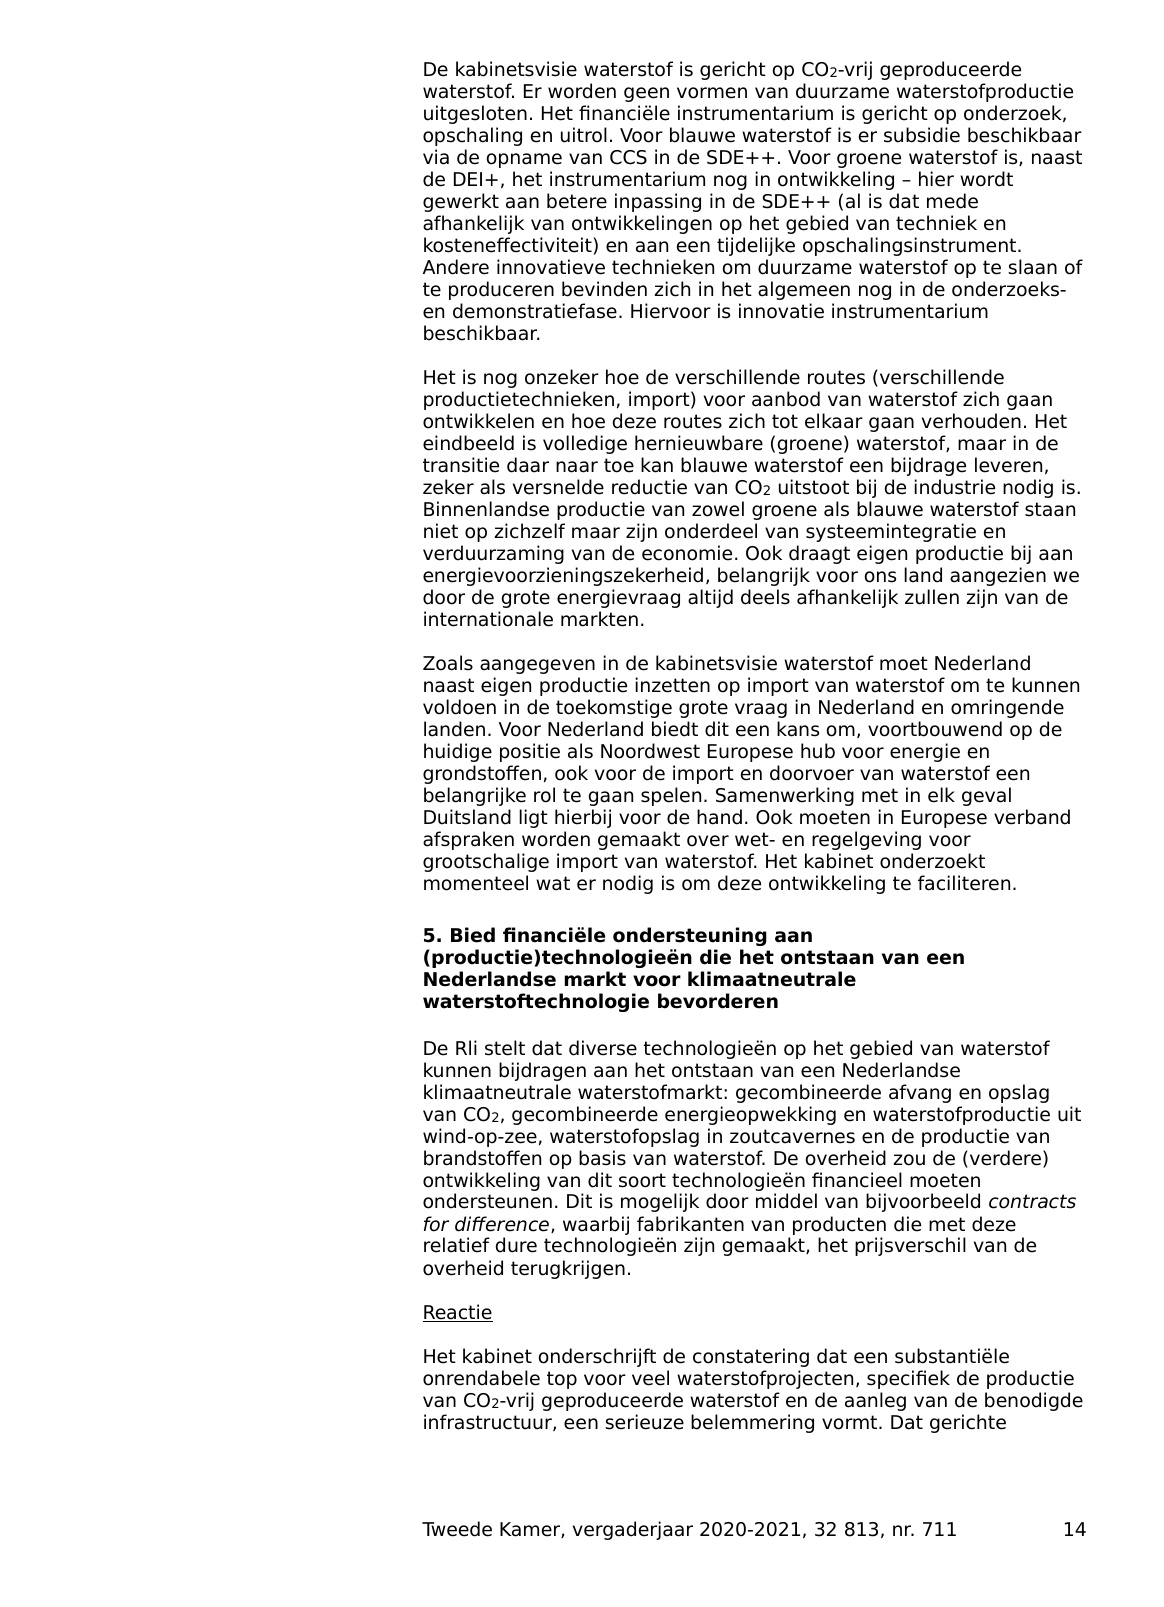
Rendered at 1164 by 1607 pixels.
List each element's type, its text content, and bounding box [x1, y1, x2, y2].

text Het kabinet onderschrijft de constatering dat een substantiële onrendabele top voor veel waterstofprojecten, specifiek de productie van CO2-vrij geproduceerde waterstof en de aanleg van de benodigde infrastructuur, een serieuze belemmering vormt. Dat gerichte [422, 1346, 1087, 1434]
text De Rli stelt dat diverse technologieën op het gebied van waterstof kunnen bijdragen aan het ontstaan van een Nederlandse klimaatneutrale waterstofmarkt: gecombineerde afvang en opslag van CO2, gecombineerde energieopwekking en waterstofproductie uit wind-op-zee, waterstofopslag in zoutcavernes en de productie van brandstoffen op basis van waterstof. De overheid zou de (verdere) ontwikkeling van dit soort technologieën financieel moeten ondersteunen. Dit is mogelijk door middel van bijvoorbeeld contracts for difference, waarbij fabrikanten van producten die met deze relatief dure technologieën zijn gemaakt, het prijsverschil van de overheid terugkrijgen. [422, 1038, 1087, 1279]
text De kabinetsvisie waterstof is gericht op CO2-vrij geproduceerde waterstof. Er worden geen vormen van duurzame waterstofproductie uitgesloten. Het financiële instrumentarium is gericht op onderzoek, opschaling en uitrol. Voor blauwe waterstof is er subsidie beschikbaar via de opname van CCS in de SDE++. Voor groene waterstof is, naast de DEI+, het instrumentarium nog in ontwikkeling – hier wordt gewerkt aan betere inpassing in de SDE++ (al is dat mede afhankelijk van ontwikkelingen op het gebied van techniek en kosteneffectiviteit) en aan een tijdelijke opschalingsinstrument. Andere innovatieve technieken om duurzame waterstof op te slaan of te produceren bevinden zich in het algemeen nog in de onderzoeks- en demonstratiefase. Hiervoor is innovatie instrumentarium beschikbaar. [422, 59, 1087, 345]
text Zoals aangegeven in de kabinetsvisie waterstof moet Nederland naast eigen productie inzetten op import van waterstof om te kunnen voldoen in de toekomstige grote vraag in Nederland en omringende landen. Voor Nederland biedt dit een kans om, voortbouwend op de huidige positie als Noordwest Europese hub voor energie en grondstoffen, ook voor de import en doorvoer van waterstof een belangrijke rol te gaan spelen. Samenwerking met in elk geval Duitsland ligt hierbij voor de hand. Ook moeten in Europese verband afspraken worden gemaakt over wet- en regelgeving voor grootschalige import van waterstof. Het kabinet onderzoekt momenteel wat er nodig is om deze ontwikkeling te faciliteren. [422, 653, 1087, 895]
subtitle 5. Bied financiële ondersteuning aan (productie)technologieën die het ontstaan van een Nederlandse markt voor klimaatneutrale waterstoftechnologie bevorderen [422, 925, 1087, 1013]
subtitle Reactie [422, 1302, 1087, 1323]
text Het is nog onzeker hoe de verschillende routes (verschillende productietechnieken, import) voor aanbod van waterstof zich gaan ontwikkelen en hoe deze routes zich tot elkaar gaan verhouden. Het eindbeeld is volledige hernieuwbare (groene) waterstof, maar in de transitie daar naar toe kan blauwe waterstof een bijdrage leveren, zeker als versnelde reductie van CO2 uitstoot bij de industrie nodig is. Binnenlandse productie van zowel groene als blauwe waterstof staan niet op zichzelf maar zijn onderdeel van systeemintegratie en verduurzaming van de economie. Ook draagt eigen productie bij aan energievoorzieningszekerheid, belangrijk voor ons land aangezien we door de grote energievraag altijd deels afhankelijk zullen zijn van de internationale markten. [422, 367, 1087, 631]
